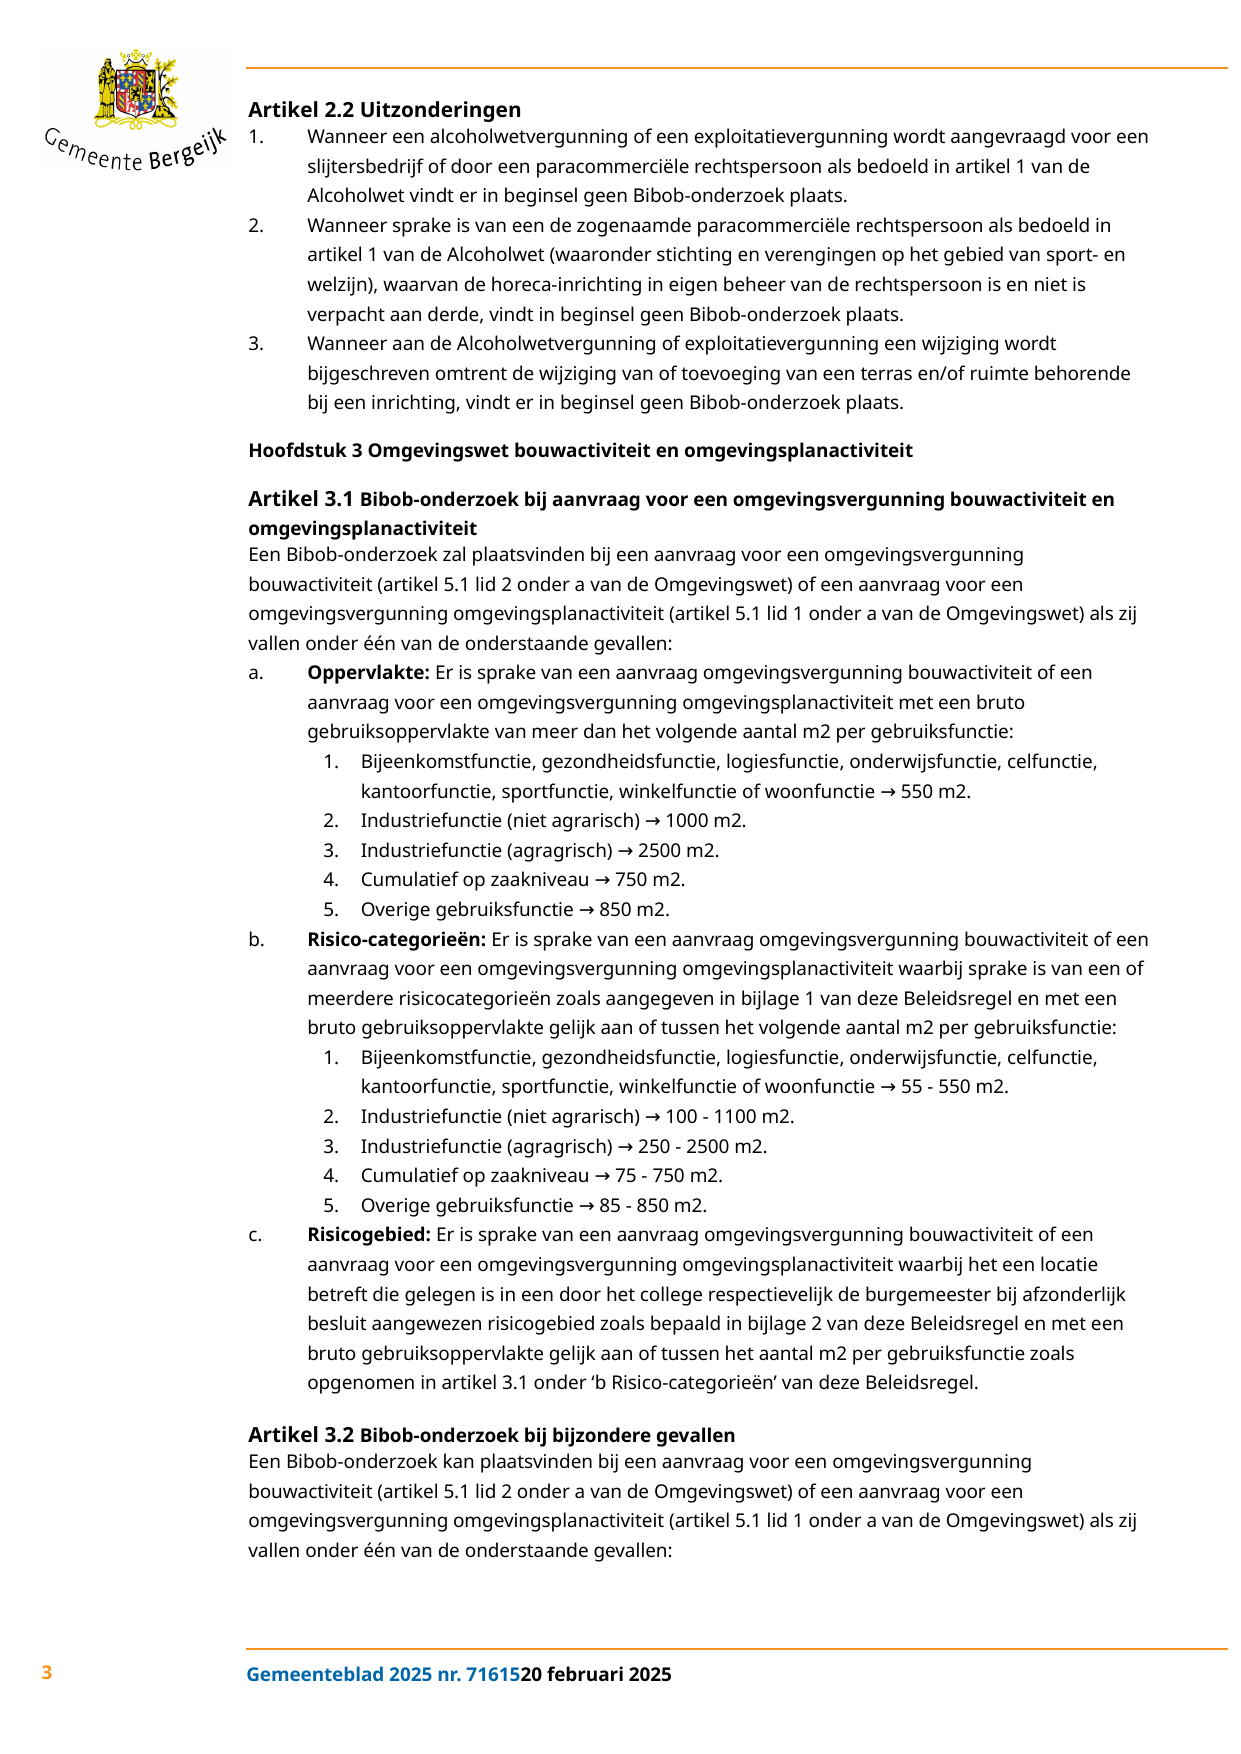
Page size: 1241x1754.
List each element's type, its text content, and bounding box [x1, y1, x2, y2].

list Wanneer sprake is van een de zogenaamde paracommerciële rechtspersoon als bedoeld in artikel 1 van de Alcoholwet (waaronder stichting en verengingen op het gebied van sport- en welzijn), waarvan de horeca-inrichting in eigen beheer van de rechtspersoon is en niet is verpacht aan derde, vindt in beginsel geen Bibob-onderzoek plaats. [248, 212, 1152, 326]
list Wanneer aan de Alcoholwetvergunning of exploitatievergunning een wijziging wordt bijgeschreven omtrent de wijziging van of toevoeging van een terras en/of ruimte behorende bij een inrichting, vindt er in beginsel geen Bibob-onderzoek plaats. [248, 330, 1152, 415]
text Artikel 3.1 Bibob-onderzoek bij aanvraag voor een omgevingsvergunning bouwactiviteit en omgevingsplanactiviteit [248, 484, 1152, 541]
list Cumulatief op zaakniveau → 750 m2. [323, 867, 1152, 892]
list Overige gebruiksfunctie → 850 m2. [323, 896, 1152, 922]
list Risicogebied: Er is sprake van een aanvraag omgevingsvergunning bouwactiviteit of een aanvraag voor een omgevingsvergunning omgevingsplanactiviteit waarbij het een locatie betreft die gelegen is in een door het college respectievelijk de burgemeester bij afzonderlijk besluit aangewezen risicogebied zoals bepaald in bijlage 2 van deze Beleidsregel en met een bruto gebruiksoppervlakte gelijk aan of tussen het aantal m2 per gebruiksfunctie zoals opgenomen in artikel 3.1 onder ‘b Risico-categorieën’ van deze Beleidsregel. [248, 1222, 1152, 1395]
text Een Bibob-onderzoek zal plaatsvinden bij een aanvraag voor een omgevingsvergunning bouwactiviteit (artikel 5.1 lid 2 onder a van de Omgevingswet) of een aanvraag voor een omgevingsvergunning omgevingsplanactiviteit (artikel 5.1 lid 1 onder a van de Omgevingswet) als zij vallen onder één van de onderstaande gevallen: [248, 541, 1152, 656]
list Cumulatief op zaakniveau → 75 - 750 m2. [323, 1162, 1152, 1188]
picture [41, 47, 231, 172]
text Artikel 2.2 Uitzonderingen [248, 95, 1152, 123]
list Industriefunctie (agragrisch) → 2500 m2. [323, 837, 1152, 863]
list Bijeenkomstfunctie, gezondheidsfunctie, logiesfunctie, onderwijsfunctie, celfunctie, kantoorfunctie, sportfunctie, winkelfunctie of woonfunctie → 550 m2. [323, 748, 1152, 804]
list Oppervlakte: Er is sprake van een aanvraag omgevingsvergunning bouwactiviteit of een aanvraag voor een omgevingsvergunning omgevingsplanactiviteit met een bruto gebruiksoppervlakte van meer dan het volgende aantal m2 per gebruiksfunctie: [248, 659, 1152, 744]
list Industriefunctie (niet agrarisch) → 1000 m2. [323, 807, 1152, 833]
list Wanneer een alcoholwetvergunning of een exploitatievergunning wordt aangevraagd voor een slijtersbedrijf of door een paracommerciële rechtspersoon als bedoeld in artikel 1 van de Alcoholwet vindt er in beginsel geen Bibob-onderzoek plaats. [248, 123, 1152, 208]
list Risico-categorieën: Er is sprake van een aanvraag omgevingsvergunning bouwactiviteit of een aanvraag voor een omgevingsvergunning omgevingsplanactiviteit waarbij sprake is van een of meerdere risicocategorieën zoals aangegeven in bijlage 1 van deze Beleidsregel en met een bruto gebruiksoppervlakte gelijk aan of tussen het volgende aantal m2 per gebruiksfunctie: [248, 926, 1152, 1040]
list Industriefunctie (agragrisch) → 250 - 2500 m2. [323, 1133, 1152, 1159]
text Artikel 3.2 Bibob-onderzoek bij bijzondere gevallen [248, 1420, 1152, 1448]
list Bijeenkomstfunctie, gezondheidsfunctie, logiesfunctie, onderwijsfunctie, celfunctie, kantoorfunctie, sportfunctie, winkelfunctie of woonfunctie → 55 - 550 m2. [323, 1044, 1152, 1099]
list Overige gebruiksfunctie → 85 - 850 m2. [323, 1192, 1152, 1218]
text Hoofdstuk 3 Omgevingswet bouwactiviteit en omgevingsplanactiviteit [248, 435, 1152, 463]
list Industriefunctie (niet agrarisch) → 100 - 1100 m2. [323, 1103, 1152, 1129]
text Een Bibob-onderzoek kan plaatsvinden bij een aanvraag voor een omgevingsvergunning bouwactiviteit (artikel 5.1 lid 2 onder a van de Omgevingswet) of een aanvraag voor een omgevingsvergunning omgevingsplanactiviteit (artikel 5.1 lid 1 onder a van de Omgevingswet) als zij vallen onder één van de onderstaande gevallen: [248, 1448, 1152, 1563]
